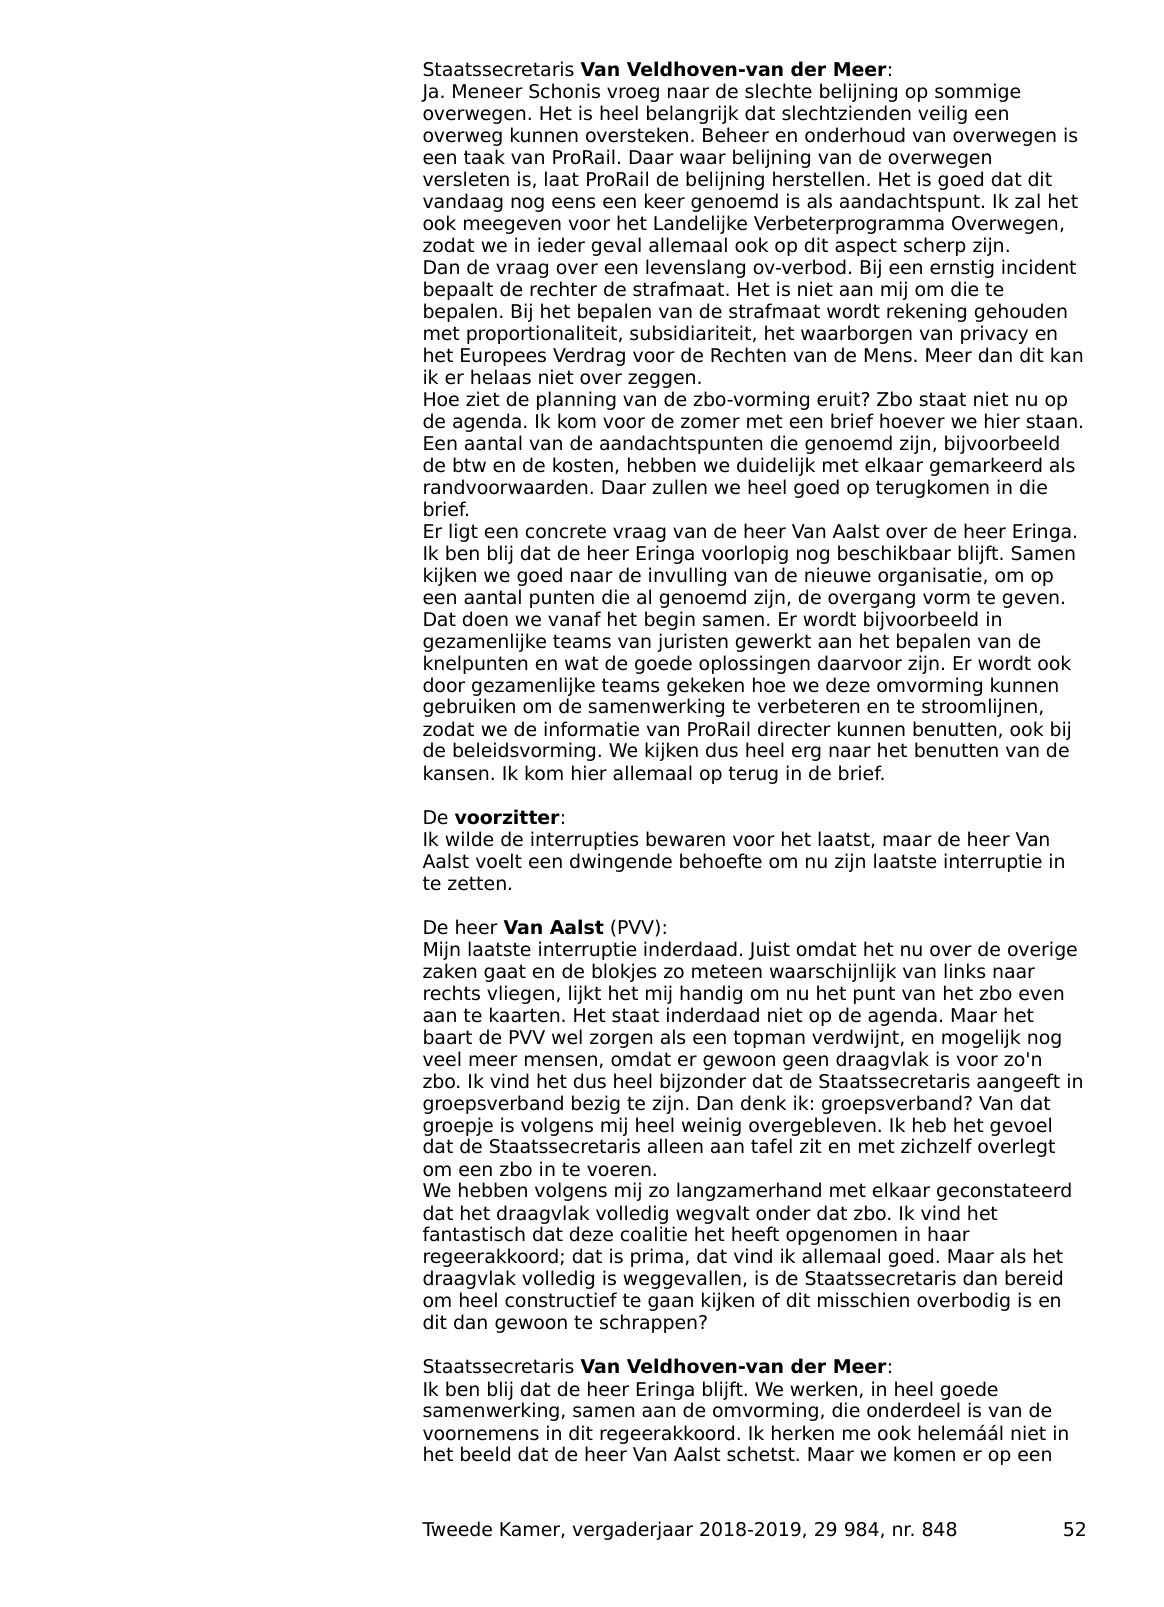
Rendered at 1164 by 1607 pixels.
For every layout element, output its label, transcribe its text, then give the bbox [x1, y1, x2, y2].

text Mijn laatste interruptie inderdaad. Juist omdat het nu over de overige zaken gaat en de blokjes zo meteen waarschijnlijk van links naar rechts vliegen, lijkt het mij handig om nu het punt van het zbo even aan te kaarten. Het staat inderdaad niet op de agenda. Maar het baart de PVV wel zorgen als een topman verdwijnt, en mogelijk nog veel meer mensen, omdat er gewoon geen draagvlak is voor zo'n zbo. Ik vind het dus heel bijzonder dat de Staatssecretaris aangeeft in groepsverband bezig te zijn. Dan denk ik: groepsverband? Van dat groepje is volgens mij heel weinig overgebleven. Ik heb het gevoel dat de Staatssecretaris alleen aan tafel zit en met zichzelf overlegt om een zbo in te voeren. [422, 939, 1087, 1180]
text Er ligt een concrete vraag van de heer Van Aalst over de heer Eringa. Ik ben blij dat de heer Eringa voorlopig nog beschikbaar blijft. Samen kijken we goed naar de invulling van de nieuwe organisatie, om op een aantal punten die al genoemd zijn, de overgang vorm te geven. Dat doen we vanaf het begin samen. Er wordt bijvoorbeeld in gezamenlijke teams van juristen gewerkt aan het bepalen van de knelpunten en wat de goede oplossingen daarvoor zijn. Er wordt ook door gezamenlijke teams gekeken hoe we deze omvorming kunnen gebruiken om de samenwerking te verbeteren en te stroomlijnen, zodat we de informatie van ProRail directer kunnen benutten, ook bij de beleidsvorming. We kijken dus heel erg naar het benutten van de kansen. Ik kom hier allemaal op terug in de brief. [422, 521, 1087, 784]
text We hebben volgens mij zo langzamerhand met elkaar geconstateerd dat het draagvlak volledig wegvalt onder dat zbo. Ik vind het fantastisch dat deze coalitie het heeft opgenomen in haar regeerakkoord; dat is prima, dat vind ik allemaal goed. Maar als het draagvlak volledig is weggevallen, is de Staatssecretaris dan bereid om heel constructief te gaan kijken of dit misschien overbodig is en dit dan gewoon te schrappen? [422, 1180, 1087, 1334]
text Ik wilde de interrupties bewaren voor het laatst, maar de heer Van Aalst voelt een dwingende behoefte om nu zijn laatste interruptie in te zetten. [422, 828, 1087, 894]
text Staatssecretaris Van Veldhoven-van der Meer: [422, 59, 1087, 81]
text Hoe ziet de planning van de zbo-vorming eruit? Zbo staat niet nu op de agenda. Ik kom voor de zomer met een brief hoever we hier staan. Een aantal van de aandachtspunten die genoemd zijn, bijvoorbeeld de btw en de kosten, hebben we duidelijk met elkaar gemarkeerd als randvoorwaarden. Daar zullen we heel goed op terugkomen in die brief. [422, 389, 1087, 521]
text Staatssecretaris Van Veldhoven-van der Meer: [422, 1356, 1087, 1378]
text De voorzitter: [422, 807, 1087, 828]
text Dan de vraag over een levenslang ov-verbod. Bij een ernstig incident bepaalt de rechter de strafmaat. Het is niet aan mij om die te bepalen. Bij het bepalen van de strafmaat wordt rekening gehouden met proportionaliteit, subsidiariteit, het waarborgen van privacy en het Europees Verdrag voor de Rechten van de Mens. Meer dan dit kan ik er helaas niet over zeggen. [422, 257, 1087, 389]
text Ja. Meneer Schonis vroeg naar de slechte belijning op sommige overwegen. Het is heel belangrijk dat slechtzienden veilig een overweg kunnen oversteken. Beheer en onderhoud van overwegen is een taak van ProRail. Daar waar belijning van de overwegen versleten is, laat ProRail de belijning herstellen. Het is goed dat dit vandaag nog eens een keer genoemd is als aandachtspunt. Ik zal het ook meegeven voor het Landelijke Verbeterprogramma Overwegen, zodat we in ieder geval allemaal ook op dit aspect scherp zijn. [422, 81, 1087, 257]
text De heer Van Aalst (PVV): [422, 917, 1087, 939]
text Ik ben blij dat de heer Eringa blijft. We werken, in heel goede samenwerking, samen aan de omvorming, die onderdeel is van de voornemens in dit regeerakkoord. Ik herken me ook helemáál niet in het beeld dat de heer Van Aalst schetst. Maar we komen er op een [422, 1378, 1087, 1466]
